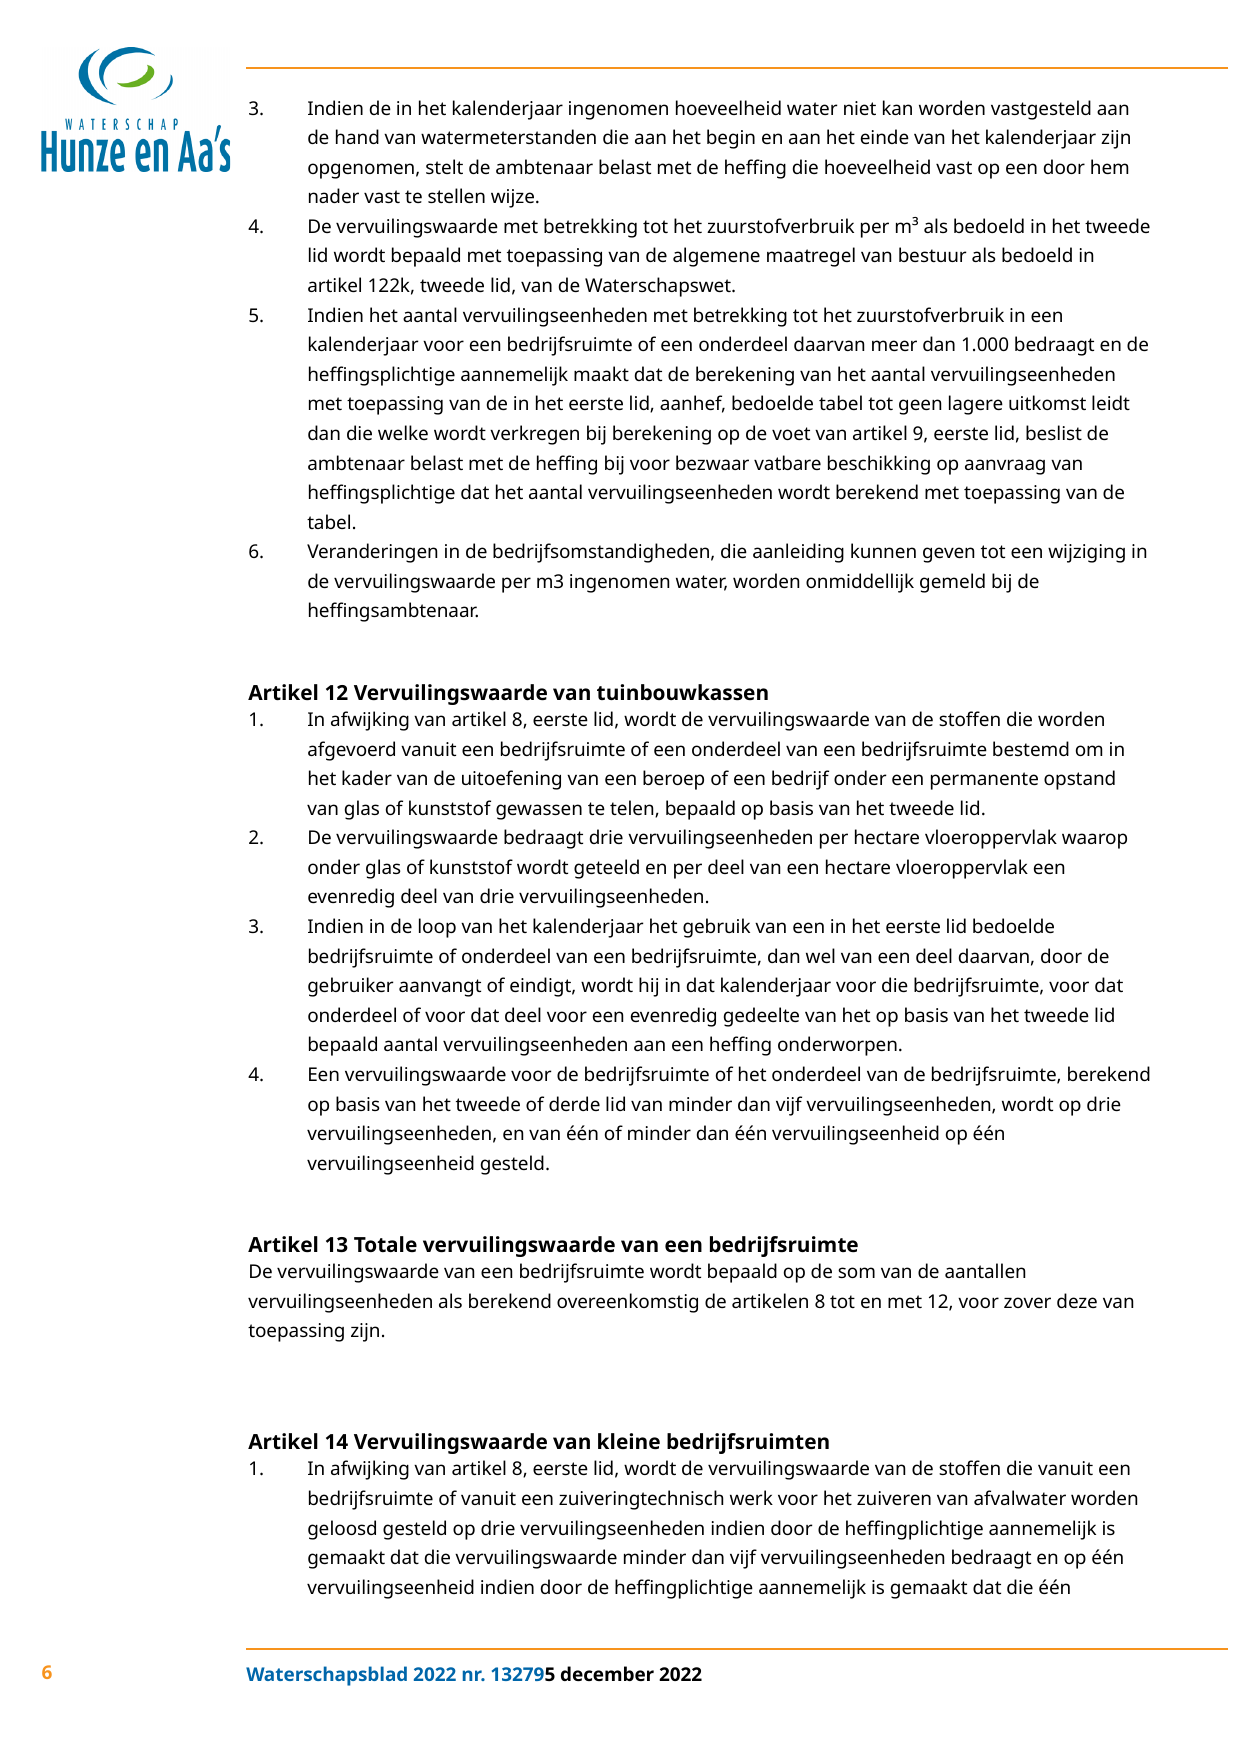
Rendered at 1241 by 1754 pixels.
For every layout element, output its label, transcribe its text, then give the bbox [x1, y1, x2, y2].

list In afwijking van artikel 8, eerste lid, wordt de vervuilingswaarde van de stoffen die worden afgevoerd vanuit een bedrijfsruimte of een onderdeel van een bedrijfsruimte bestemd om in het kader van de uitoefening van een beroep of een bedrijf onder een permanente opstand van glas of kunststof gewassen te telen, bepaald op basis van het tweede lid. [248, 706, 1152, 821]
list Een vervuilingswaarde voor de bedrijfsruimte of het onderdeel van de bedrijfsruimte, berekend op basis van het tweede of derde lid van minder dan vijf vervuilingseenheden, wordt op drie vervuilingseenheden, en van één of minder dan één vervuilingseenheid op één vervuilingseenheid gesteld. [248, 1061, 1152, 1176]
picture [226, 145, 231, 156]
list De vervuilingswaarde bedraagt drie vervuilingseenheden per hectare vloeroppervlak waarop onder glas of kunststof wordt geteeld en per deel van een hectare vloeroppervlak een evenredig deel van drie vervuilingseenheden. [248, 824, 1152, 909]
picture [47, 154, 51, 172]
text Artikel 12 Vervuilingswaarde van tuinbouwkassen [248, 678, 1152, 706]
list In afwijking van artikel 8, eerste lid, wordt de vervuilingswaarde van de stoffen die vanuit een bedrijfsruimte of vanuit een zuiveringtechnisch werk voor het zuiveren van afvalwater worden geloosd gesteld op drie vervuilingseenheden indien door de heffingplichtige aannemelijk is gemaakt dat die vervuilingswaarde minder dan vijf vervuilingseenheden bedraagt en op één vervuilingseenheid indien door de heffingplichtige aannemelijk is gemaakt dat die één [248, 1456, 1152, 1599]
picture [41, 47, 231, 172]
list Indien de in het kalenderjaar ingenomen hoeveelheid water niet kan worden vastgesteld aan de hand van watermeterstanden die aan het begin en aan het einde van het kalenderjaar zijn opgenomen, stelt de ambtenaar belast met de heffing die hoeveelheid vast op een door hem nader vast te stellen wijze. [248, 95, 1152, 209]
text Artikel 13 Totale vervuilingswaarde van een bedrijfsruimte [248, 1230, 1152, 1258]
list Indien het aantal vervuilingseenheden met betrekking tot het zuurstofverbruik in een kalenderjaar voor een bedrijfsruimte of een onderdeel daarvan meer dan 1.000 bedraagt en de heffingsplichtige aannemelijk maakt dat de berekening van het aantal vervuilingseenheden met toepassing van de in het eerste lid, aanhef, bedoelde tabel tot geen lagere uitkomst leidt dan die welke wordt verkregen bij berekening op de voet van artikel 9, eerste lid, beslist de ambtenaar belast met de heffing bij voor bezwaar vatbare beschikking op aanvraag van heffingsplichtige dat het aantal vervuilingseenheden wordt berekend met toepassing van de tabel. [248, 302, 1152, 535]
list Veranderingen in de bedrijfsomstandigheden, die aanleiding kunnen geven tot een wijziging in de vervuilingswaarde per m3 ingenomen water, worden onmiddellijk gemeld bij de heffingsambtenaar. [248, 538, 1152, 623]
text De vervuilingswaarde van een bedrijfsruimte wordt bepaald op de som van de aantallen vervuilingseenheden als berekend overeenkomstig de artikelen 8 tot en met 12, voor zover deze van toepassing zijn. [248, 1258, 1152, 1343]
text Artikel 14 Vervuilingswaarde van kleine bedrijfsruimten [248, 1427, 1152, 1456]
list De vervuilingswaarde met betrekking tot het zuurstofverbruik per m³ als bedoeld in het tweede lid wordt bepaald met toepassing van de algemene maatregel van bestuur als bedoeld in artikel 122k, tweede lid, van de Waterschapswet. [248, 213, 1152, 298]
list Indien in de loop van het kalenderjaar het gebruik van een in het eerste lid bedoelde bedrijfsruimte of onderdeel van een bedrijfsruimte, dan wel van een deel daarvan, door de gebruiker aanvangt of eindigt, wordt hij in dat kalenderjaar voor die bedrijfsruimte, voor dat onderdeel of voor dat deel voor een evenredig gedeelte van het op basis van het tweede lid bepaald aantal vervuilingseenheden aan een heffing onderworpen. [248, 913, 1152, 1057]
picture [183, 163, 191, 172]
